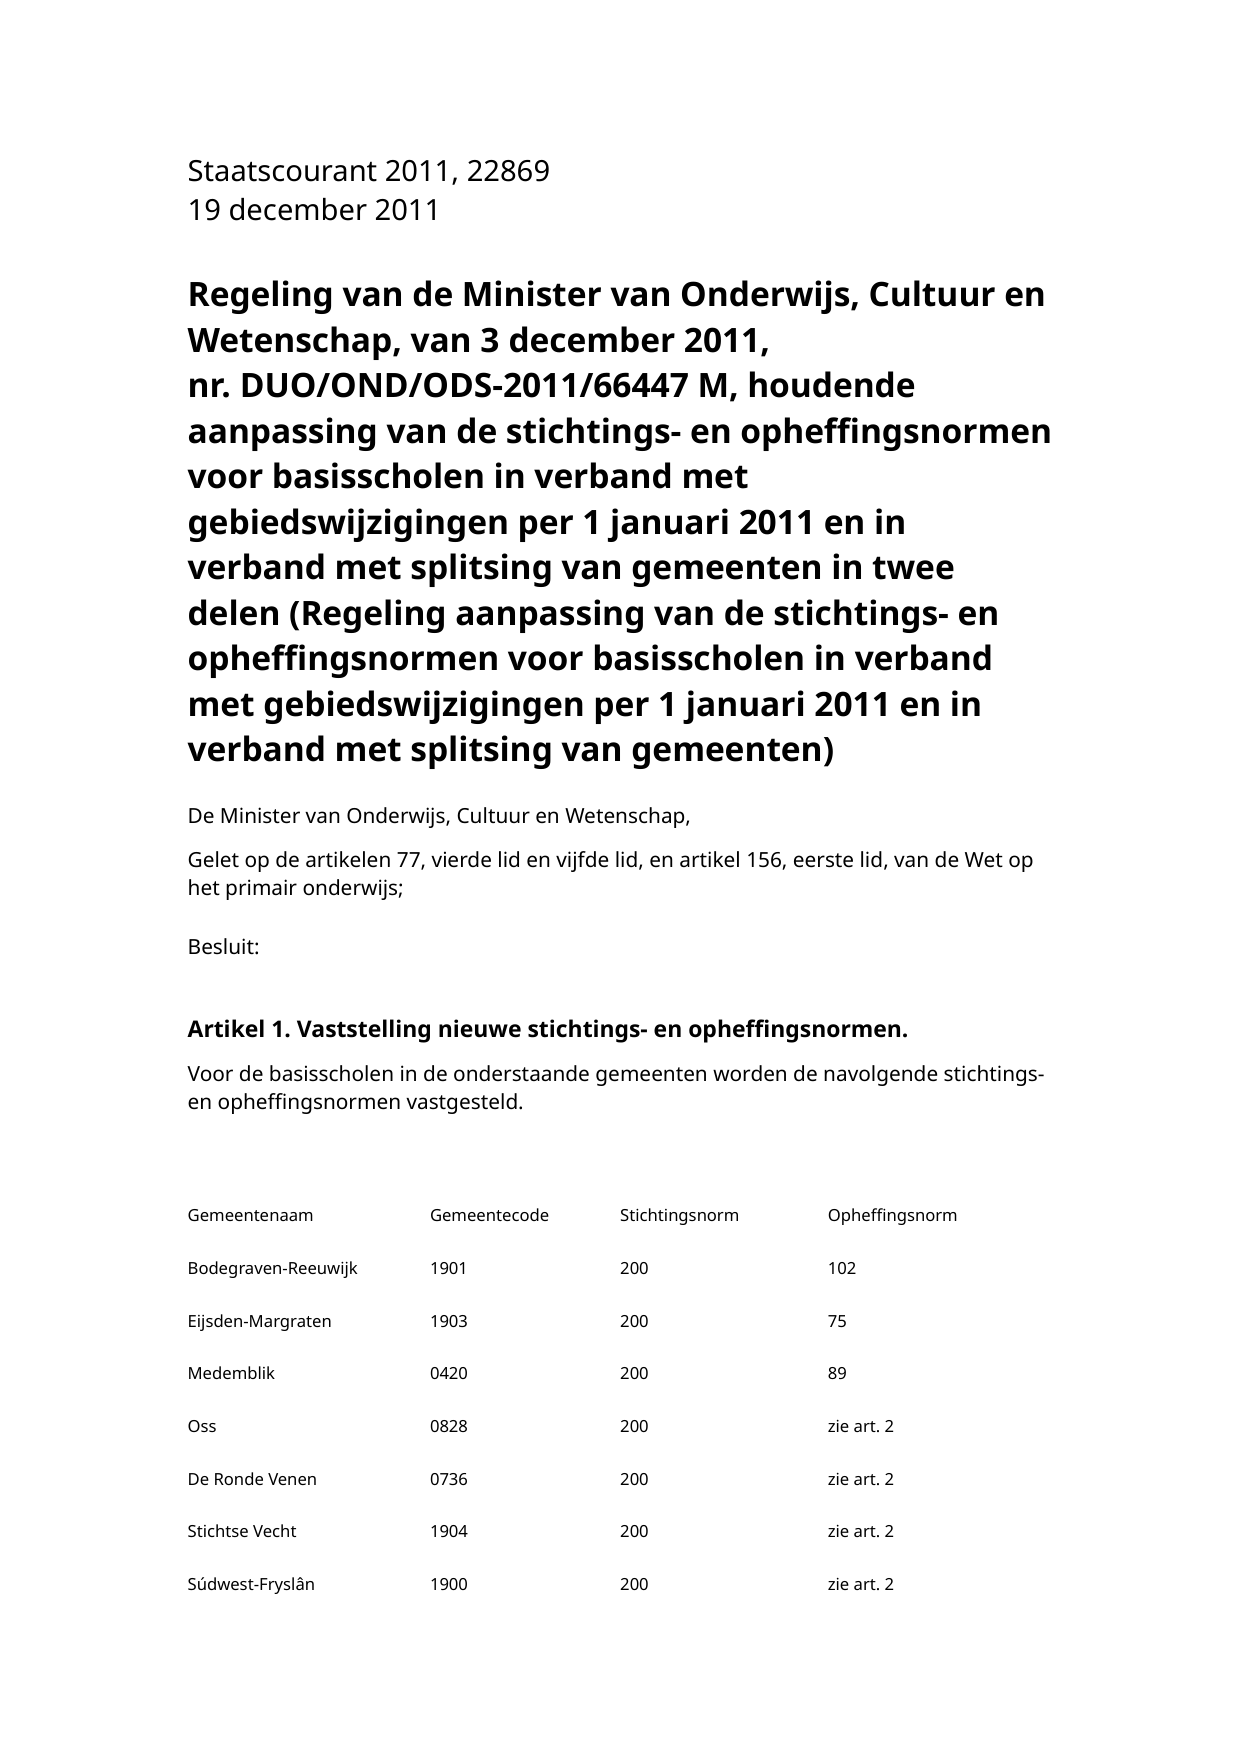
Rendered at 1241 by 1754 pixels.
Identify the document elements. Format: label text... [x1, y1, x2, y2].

table_header Gemeentenaam [188, 1204, 430, 1257]
table_cell 200 [620, 1415, 828, 1467]
table_cell Bodegraven-Reeuwijk [188, 1257, 430, 1309]
table_cell Medemblik [188, 1362, 430, 1415]
table_cell zie art. 2 [828, 1520, 1053, 1573]
table_cell 200 [620, 1468, 828, 1520]
table_cell 200 [620, 1257, 828, 1309]
table_cell Eijsden-Margraten [188, 1309, 430, 1362]
table_cell 200 [620, 1362, 828, 1415]
table_cell Súdwest-Fryslân [188, 1573, 430, 1596]
table_header Gemeentecode [430, 1204, 620, 1257]
table_cell De Ronde Venen [188, 1468, 430, 1520]
table_cell 1900 [430, 1573, 620, 1596]
table_cell 0828 [430, 1415, 620, 1467]
table_cell 0736 [430, 1468, 620, 1520]
table_cell zie art. 2 [828, 1573, 1053, 1596]
table_cell 1904 [430, 1520, 620, 1573]
table_cell 0420 [430, 1362, 620, 1415]
table_cell 200 [620, 1309, 828, 1362]
table_cell 75 [828, 1309, 1053, 1362]
text Besluit: [187, 932, 1053, 960]
subtitle Artikel 1. Vaststelling nieuwe stichtings- en opheffingsnormen. [187, 1013, 1053, 1044]
table_cell zie art. 2 [828, 1415, 1053, 1467]
table_cell 1903 [430, 1309, 620, 1362]
table_cell 1901 [430, 1257, 620, 1309]
text Staatscourant 2011, 22869 [187, 150, 1053, 190]
text Voor de basisscholen in de onderstaande gemeenten worden de navolgende stichtings- en opheffingsnormen vastgesteld. [187, 1059, 1053, 1116]
text 19 december 2011 [187, 190, 1053, 229]
table_cell 200 [620, 1520, 828, 1573]
table_cell zie art. 2 [828, 1468, 1053, 1520]
table_cell Stichtse Vecht [188, 1520, 430, 1573]
table_cell Oss [188, 1415, 430, 1467]
table_cell 102 [828, 1257, 1053, 1309]
text Gelet op de artikelen 77, vierde lid en vijfde lid, en artikel 156, eerste lid, van de Wet op het primair onderwijs; [187, 845, 1053, 902]
table_cell 200 [620, 1573, 828, 1596]
table_header Stichtingsnorm [620, 1204, 828, 1257]
text De Minister van Onderwijs, Cultuur en Wetenschap, [187, 802, 1053, 830]
subtitle Regeling van de Minister van Onderwijs, Cultuur en Wetenschap, van 3 december 2011, nr. DUO/OND/ODS-2011/66447 M, houdende aanpassing van de stichtings- en opheffingsnormen voor basisscholen in verband met gebiedswijzigingen per 1 januari 2011 en in verband met splitsing van gemeenten in twee delen (Regeling aanpassing van de stichtings- en opheffingsnormen voor basisscholen in verband met gebiedswijzigingen per 1 januari 2011 en in verband met splitsing van gemeenten) [187, 271, 1053, 772]
table_header Opheffingsnorm [828, 1204, 1053, 1257]
table_cell 89 [828, 1362, 1053, 1415]
